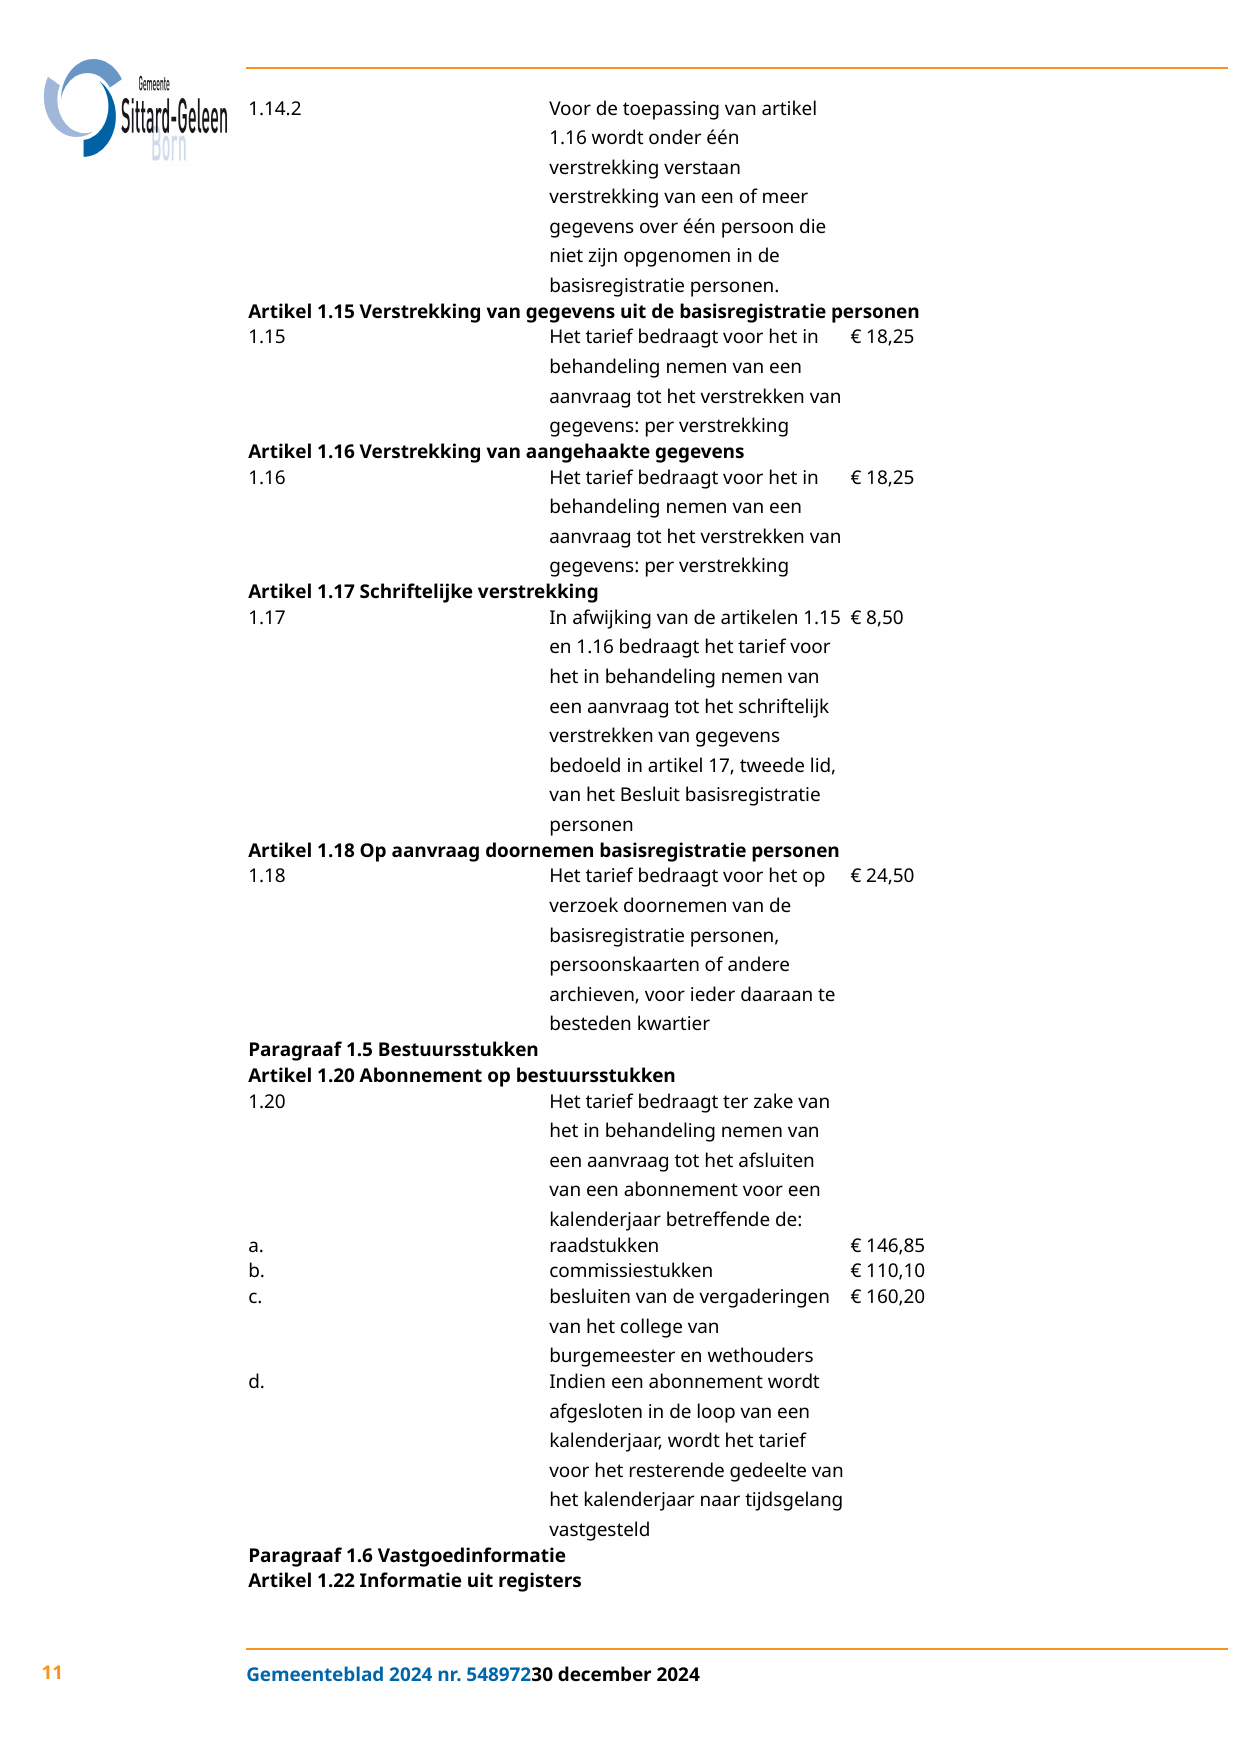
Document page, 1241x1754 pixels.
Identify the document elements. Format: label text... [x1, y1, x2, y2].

table_cell c. [248, 1283, 549, 1368]
table_cell 1.16 [248, 464, 549, 578]
table_cell [850, 95, 1152, 298]
table_cell Voor de toepassing van artikel 1.16 wordt onder één verstrekking verstaan verstrekking van een of meer gegevens over één persoon die niet zijn opgenomen in de basisregistratie personen. [549, 95, 850, 298]
table_cell d. [248, 1368, 549, 1542]
table_cell 1.20 [248, 1088, 549, 1232]
table_cell Artikel 1.17 Schriftelijke verstrekking [248, 579, 1152, 604]
table_cell € 18,25 [850, 324, 1152, 438]
table_cell raadstukken [549, 1232, 850, 1258]
table_cell Artikel 1.18 Op aanvraag doornemen basisregistratie personen [248, 837, 1152, 863]
table_cell Het tarief bedraagt voor het in behandeling nemen van een aanvraag tot het verstrekken van gegevens: per verstrekking [549, 464, 850, 578]
table_cell [850, 1368, 1152, 1542]
table_cell b. [248, 1258, 549, 1283]
table_cell 1.17 [248, 604, 549, 837]
table_cell [850, 1088, 1152, 1232]
table_cell Indien een abonnement wordt afgesloten in de loop van een kalenderjaar, wordt het tarief voor het resterende gedeelte van het kalenderjaar naar tijdsgelang vastgesteld [549, 1368, 850, 1542]
table_cell In afwijking van de artikelen 1.15 en 1.16 bedraagt het tarief voor het in behandeling nemen van een aanvraag tot het schriftelijk verstrekken van gegevens bedoeld in artikel 17, tweede lid, van het Besluit basisregistratie personen [549, 604, 850, 837]
table_cell € 24,50 [850, 863, 1152, 1036]
table_cell € 160,20 [850, 1283, 1152, 1368]
table_cell Het tarief bedraagt voor het op verzoek doornemen van de basisregistratie personen, persoonskaarten of andere archieven, voor ieder daaraan te besteden kwartier [549, 863, 850, 1036]
table_cell € 110,10 [850, 1258, 1152, 1283]
table_cell € 146,85 [850, 1232, 1152, 1258]
table_cell besluiten van de vergaderingen van het college van burgemeester en wethouders [549, 1283, 850, 1368]
table_cell Artikel 1.15 Verstrekking van gegevens uit de basisregistratie personen [248, 298, 1152, 324]
table_cell Artikel 1.16 Verstrekking van aangehaakte gegevens [248, 438, 1152, 464]
table_cell 1.18 [248, 863, 549, 1036]
table_cell Artikel 1.20 Abonnement op bestuursstukken [248, 1062, 1152, 1088]
table_cell Artikel 1.22 Informatie uit registers [248, 1568, 1152, 1593]
table_cell € 18,25 [850, 464, 1152, 578]
table_cell Het tarief bedraagt voor het in behandeling nemen van een aanvraag tot het verstrekken van gegevens: per verstrekking [549, 324, 850, 438]
table_cell a. [248, 1232, 549, 1258]
table_cell commissiestukken [549, 1258, 850, 1283]
table_cell Paragraaf 1.5 Bestuursstukken [248, 1036, 1152, 1062]
picture [41, 47, 231, 172]
table_cell 1.15 [248, 324, 549, 438]
table_cell 1.14.2 [248, 95, 549, 298]
table_cell Het tarief bedraagt ter zake van het in behandeling nemen van een aanvraag tot het afsluiten van een abonnement voor een kalenderjaar betreffende de: [549, 1088, 850, 1232]
table_cell Paragraaf 1.6 Vastgoedinformatie [248, 1542, 1152, 1568]
table_cell € 8,50 [850, 604, 1152, 837]
